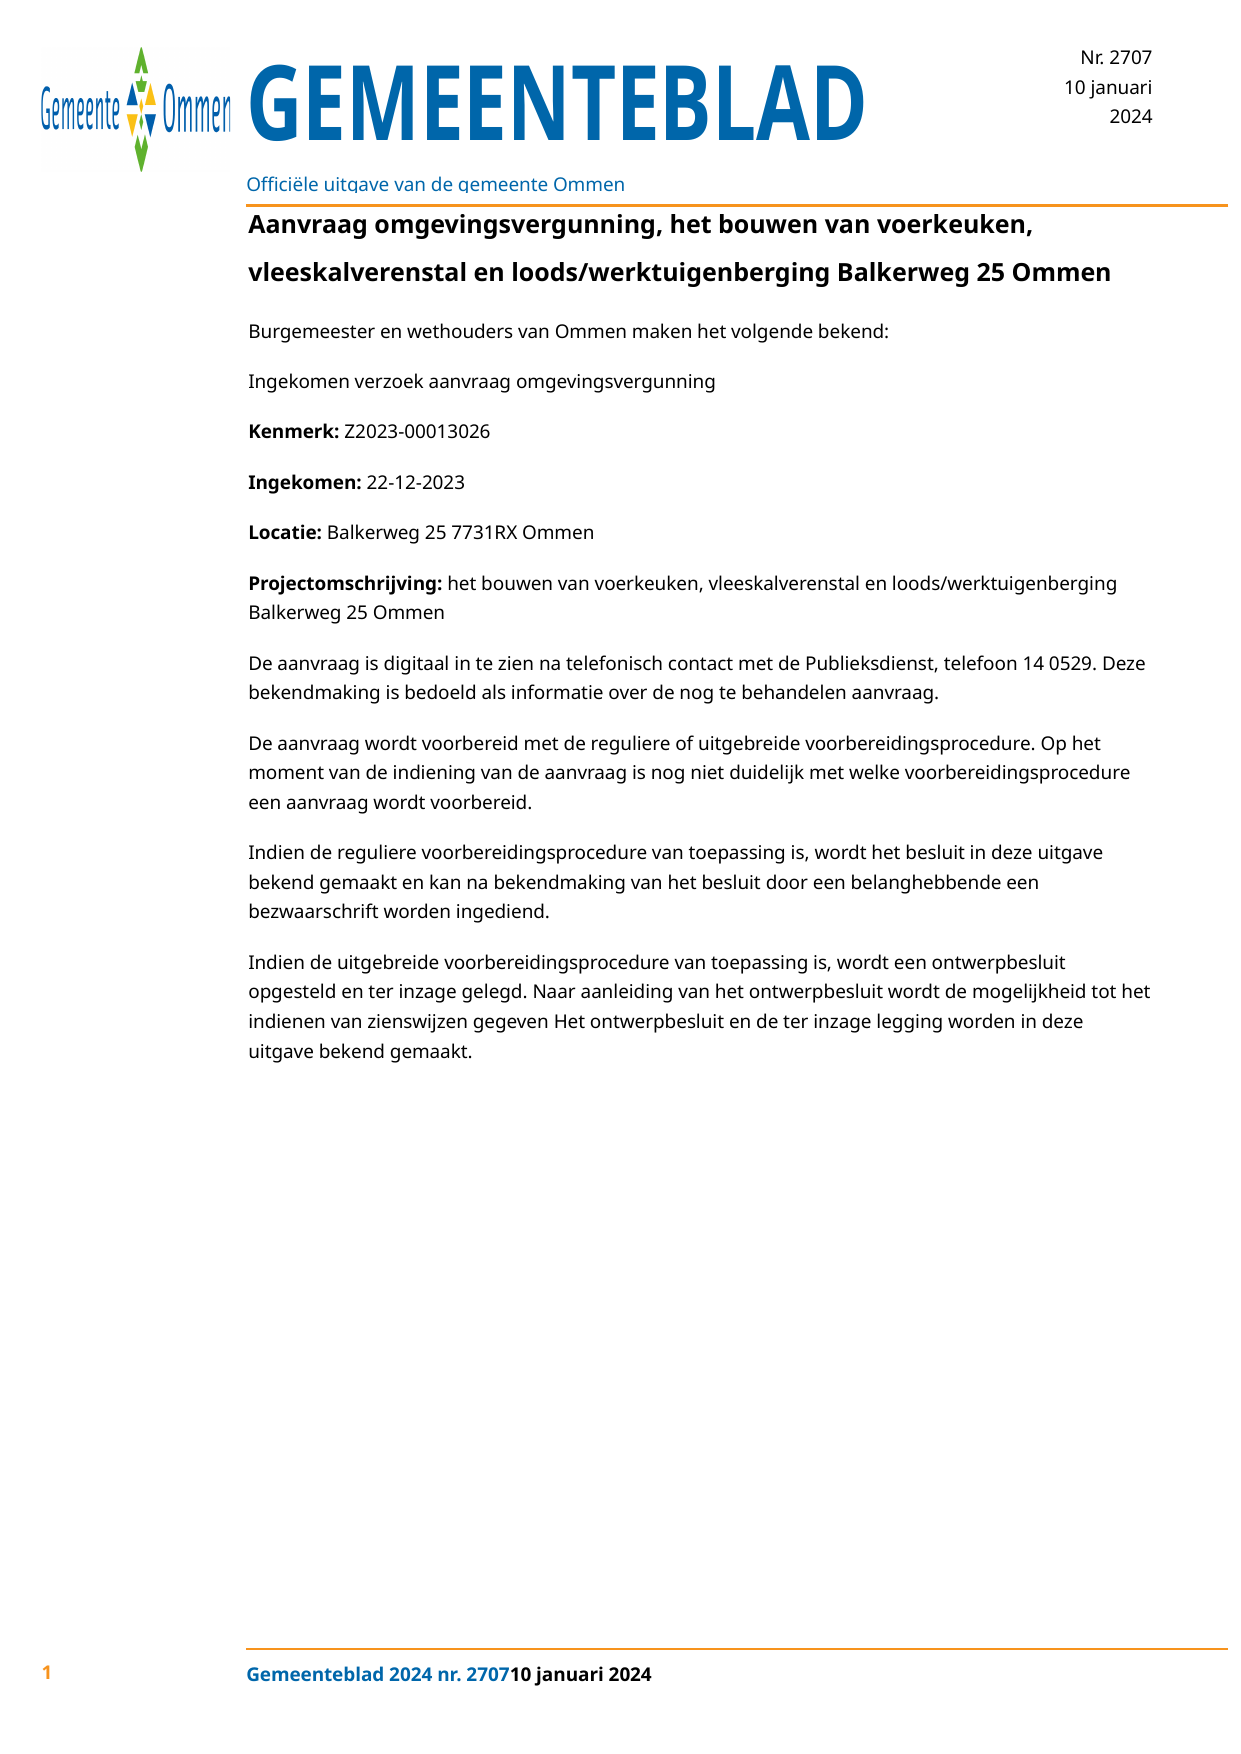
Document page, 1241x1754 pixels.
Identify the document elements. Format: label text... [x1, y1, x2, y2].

text Projectomschrijving: het bouwen van voerkeuken, vleeskalverenstal en loods/werktuigenberging Balkerweg 25 Ommen [248, 570, 1152, 625]
text Locatie: Balkerweg 25 7731RX Ommen [248, 519, 1152, 545]
text Ingekomen: 22-12-2023 [248, 469, 1152, 495]
text Indien de uitgebreide voorbereidingsprocedure van toepassing is, wordt een ontwerpbesluit opgesteld en ter inzage gelegd. Naar aanleiding van het ontwerpbesluit wordt de mogelijkheid tot het indienen van zienswijzen gegeven Het ontwerpbesluit en de ter inzage legging worden in deze uitgave bekend gemaakt. [248, 949, 1152, 1064]
text Aanvraag omgevingsvergunning, het bouwen van voerkeuken, vleeskalverenstal en loods/werktuigenberging Balkerweg 25 Ommen [248, 207, 1152, 288]
text De aanvraag wordt voorbereid met de reguliere of uitgebreide voorbereidingsprocedure. Op het moment van de indiening van de aanvraag is nog niet duidelijk met welke voorbereidingsprocedure een aanvraag wordt voorbereid. [248, 730, 1152, 815]
text Burgemeester en wethouders van Ommen maken het volgende bekend: [248, 318, 1152, 344]
picture [41, 47, 231, 172]
text Kenmerk: Z2023-00013026 [248, 419, 1152, 444]
text Indien de reguliere voorbereidingsprocedure van toepassing is, wordt het besluit in deze uitgave bekend gemaakt en kan na bekendmaking van het besluit door een belanghebbende een bezwaarschrift worden ingediend. [248, 839, 1152, 924]
text De aanvraag is digitaal in te zien na telefonisch contact met de Publieksdienst, telefoon 14 0529. Deze bekendmaking is bedoeld als informatie over de nog te behandelen aanvraag. [248, 650, 1152, 705]
text Ingekomen verzoek aanvraag omgevingsvergunning [248, 368, 1152, 394]
